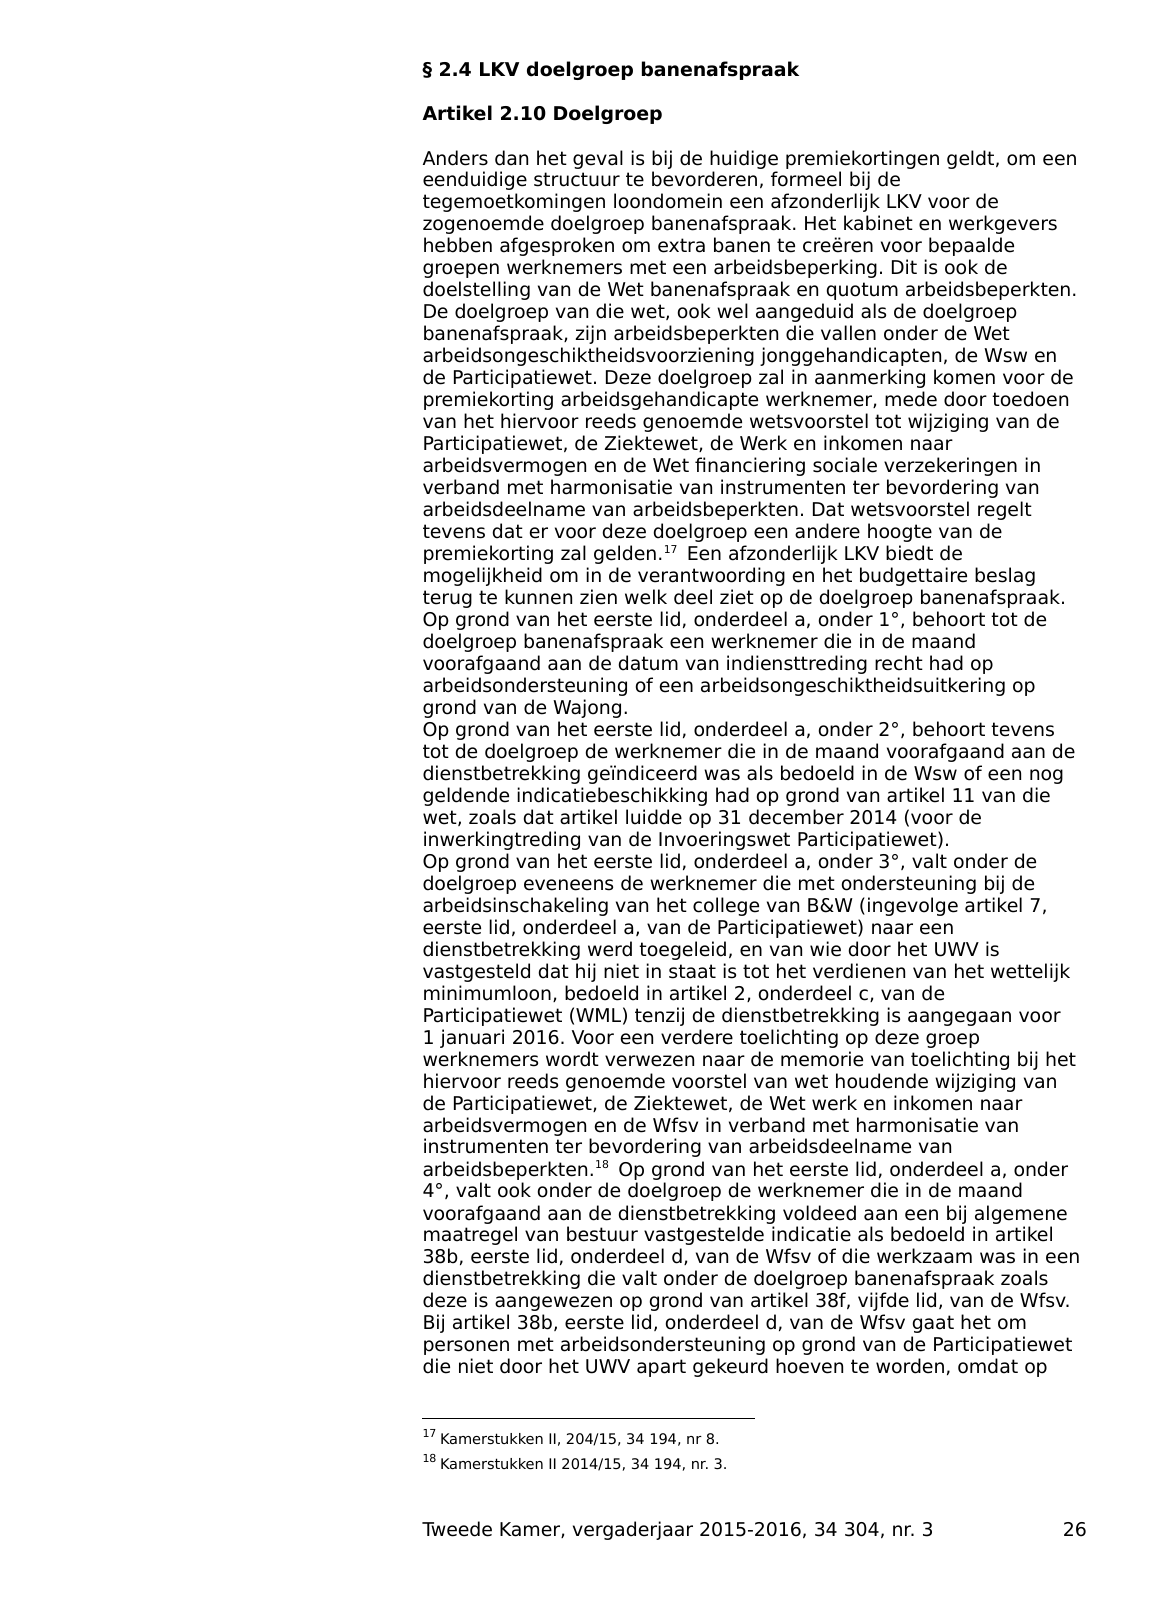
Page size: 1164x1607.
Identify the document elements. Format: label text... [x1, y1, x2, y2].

subtitle Artikel 2.10 Doelgroep [422, 103, 1087, 125]
text Anders dan het geval is bij de huidige premiekortingen geldt, om een eenduidige structuur te bevorderen, formeel bij de tegemoetkomingen loondomein een afzonderlijk LKV voor de zogenoemde doelgroep banenafspraak. Het kabinet en werkgevers hebben afgesproken om extra banen te creëren voor bepaalde groepen werknemers met een arbeidsbeperking. Dit is ook de doelstelling van de Wet banenafspraak en quotum arbeidsbeperkten. De doelgroep van die wet, ook wel aangeduid als de doelgroep banenafspraak, zijn arbeidsbeperkten die vallen onder de Wet arbeidsongeschiktheidsvoorziening jonggehandicapten, de Wsw en de Participatiewet. Deze doelgroep zal in aanmerking komen voor de premiekorting arbeidsgehandicapte werknemer, mede door toedoen van het hiervoor reeds genoemde wetsvoorstel tot wijziging van de Participatiewet, de Ziektewet, de Werk en inkomen naar arbeidsvermogen en de Wet financiering sociale verzekeringen in verband met harmonisatie van instrumenten ter bevordering van arbeidsdeelname van arbeidsbeperkten. Dat wetsvoorstel regelt tevens dat er voor deze doelgroep een andere hoogte van de premiekorting zal gelden. Een afzonderlijk LKV biedt de mogelijkheid om in de verantwoording en het budgettaire beslag terug te kunnen zien welk deel ziet op de doelgroep banenafspraak. [422, 147, 1087, 609]
text Kamerstukken II, 204/15, 34 194, nr 8. [422, 1427, 1087, 1449]
text Kamerstukken II 2014/15, 34 194, nr. 3. [422, 1452, 1087, 1474]
subtitle § 2.4 LKV doelgroep banenafspraak [422, 59, 1087, 81]
text Op grond van het eerste lid, onderdeel a, onder 3°, valt onder de doelgroep eveneens de werknemer die met ondersteuning bij de arbeidsinschakeling van het college van B&W (ingevolge artikel 7, eerste lid, onderdeel a, van de Participatiewet) naar een dienstbetrekking werd toegeleid, en van wie door het UWV is vastgesteld dat hij niet in staat is tot het verdienen van het wettelijk minimumloon, bedoeld in artikel 2, onderdeel c, van de Participatiewet (WML) tenzij de dienstbetrekking is aangegaan voor 1 januari 2016. Voor een verdere toelichting op deze groep werknemers wordt verwezen naar de memorie van toelichting bij het hiervoor reeds genoemde voorstel van wet houdende wijziging van de Participatiewet, de Ziektewet, de Wet werk en inkomen naar arbeidsvermogen en de Wfsv in verband met harmonisatie van instrumenten ter bevordering van arbeidsdeelname van arbeidsbeperkten. Op grond van het eerste lid, onderdeel a, onder 4°, valt ook onder de doelgroep de werknemer die in de maand voorafgaand aan de dienstbetrekking voldeed aan een bij algemene maatregel van bestuur vastgestelde indicatie als bedoeld in artikel 38b, eerste lid, onderdeel d, van de Wfsv of die werkzaam was in een dienstbetrekking die valt onder de doelgroep banenafspraak zoals deze is aangewezen op grond van artikel 38f, vijfde lid, van de Wfsv. Bij artikel 38b, eerste lid, onderdeel d, van de Wfsv gaat het om personen met arbeidsondersteuning op grond van de Participatiewet die niet door het UWV apart gekeurd hoeven te worden, omdat op [422, 851, 1087, 1378]
text Op grond van het eerste lid, onderdeel a, onder 1°, behoort tot de doelgroep banenafspraak een werknemer die in de maand voorafgaand aan de datum van indiensttreding recht had op arbeidsondersteuning of een arbeidsongeschiktheidsuitkering op grond van de Wajong. [422, 609, 1087, 719]
text Op grond van het eerste lid, onderdeel a, onder 2°, behoort tevens tot de doelgroep de werknemer die in de maand voorafgaand aan de dienstbetrekking geïndiceerd was als bedoeld in de Wsw of een nog geldende indicatiebeschikking had op grond van artikel 11 van die wet, zoals dat artikel luidde op 31 december 2014 (voor de inwerkingtreding van de Invoeringswet Participatiewet). [422, 719, 1087, 851]
